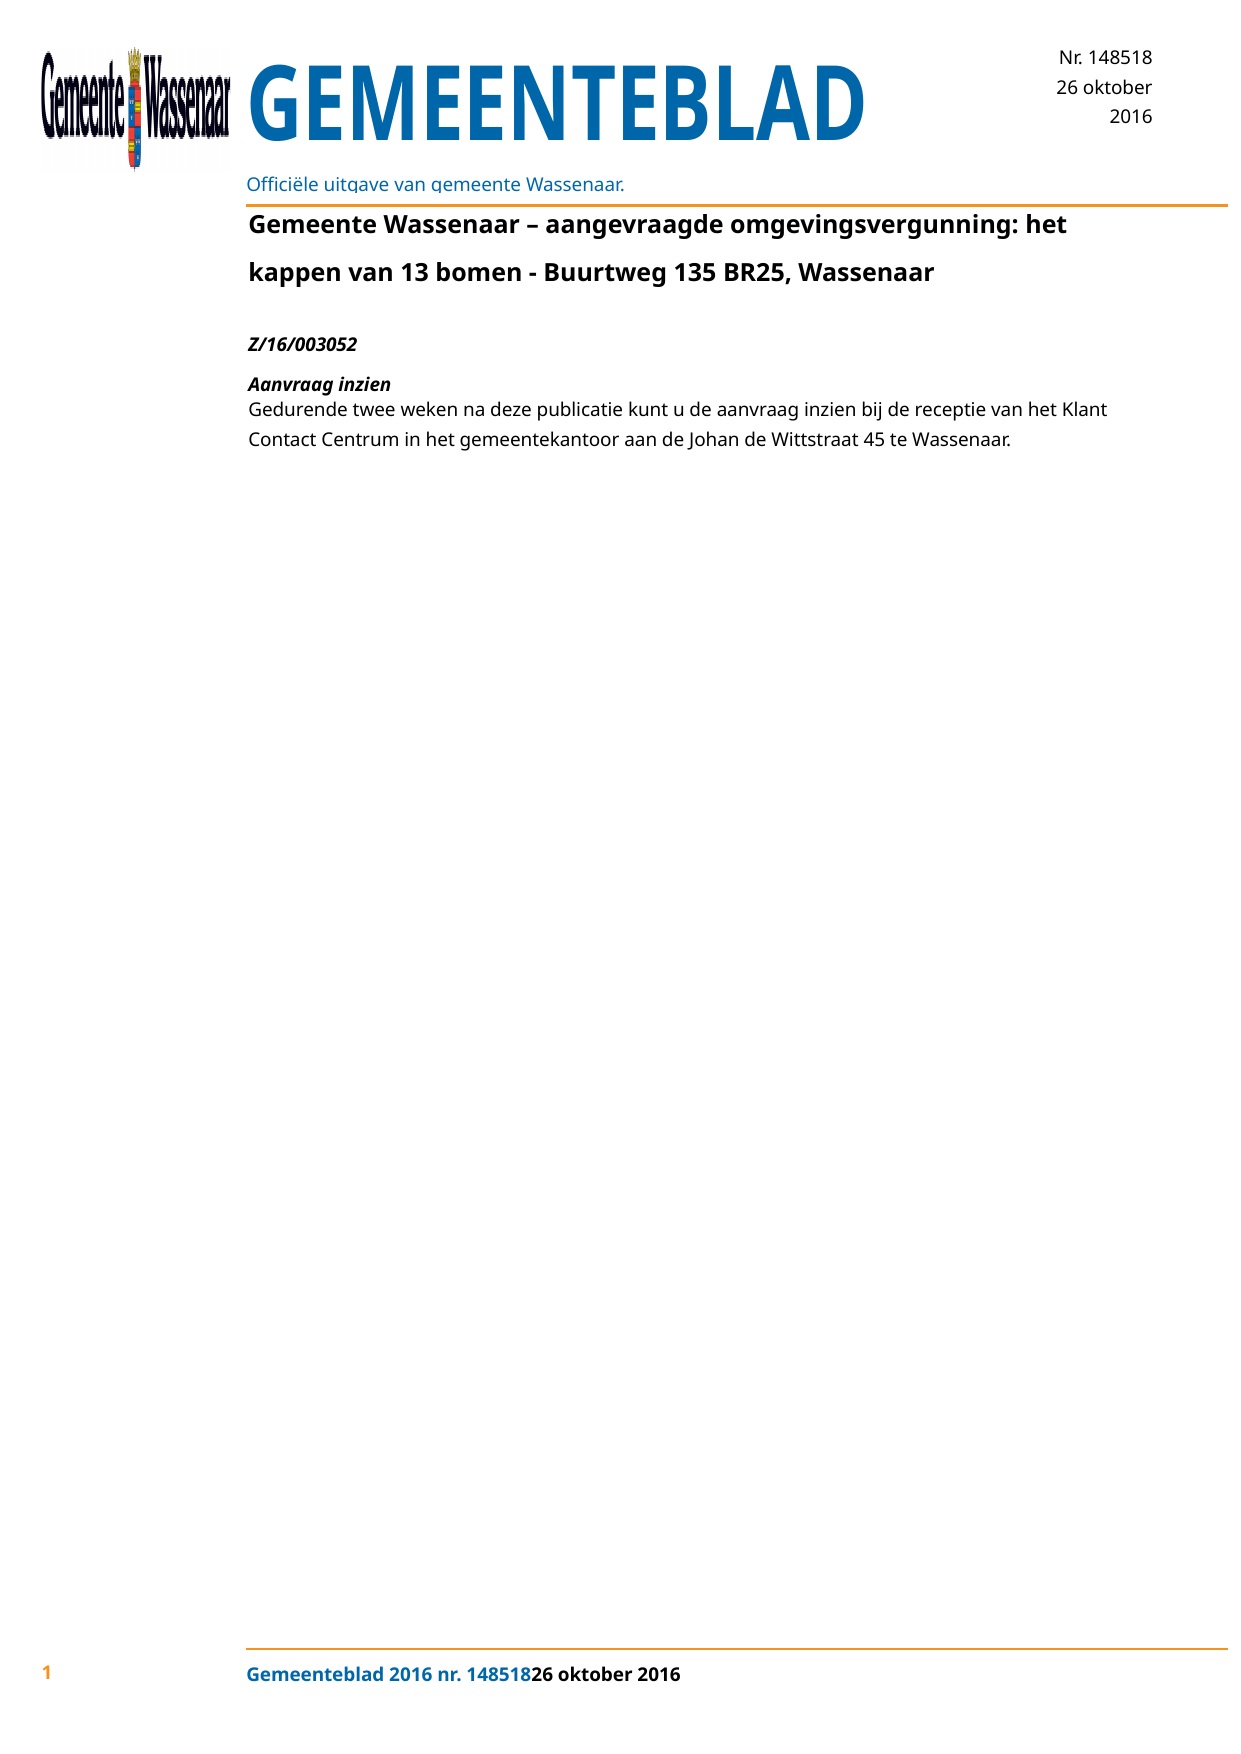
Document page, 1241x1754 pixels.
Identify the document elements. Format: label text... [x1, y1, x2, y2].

picture [41, 47, 231, 172]
text Z/16/003052 [248, 331, 1152, 357]
text Gedurende twee weken na deze publicatie kunt u de aanvraag inzien bij de receptie van het Klant Contact Centrum in het gemeentekantoor aan de Johan de Wittstraat 45 te Wassenaar. [248, 396, 1152, 452]
text Gemeente Wassenaar – aangevraagde omgevingsvergunning: het kappen van 13 bomen - Buurtweg 135 BR25, Wassenaar [248, 207, 1152, 288]
text Aanvraag inzien [248, 371, 1152, 396]
